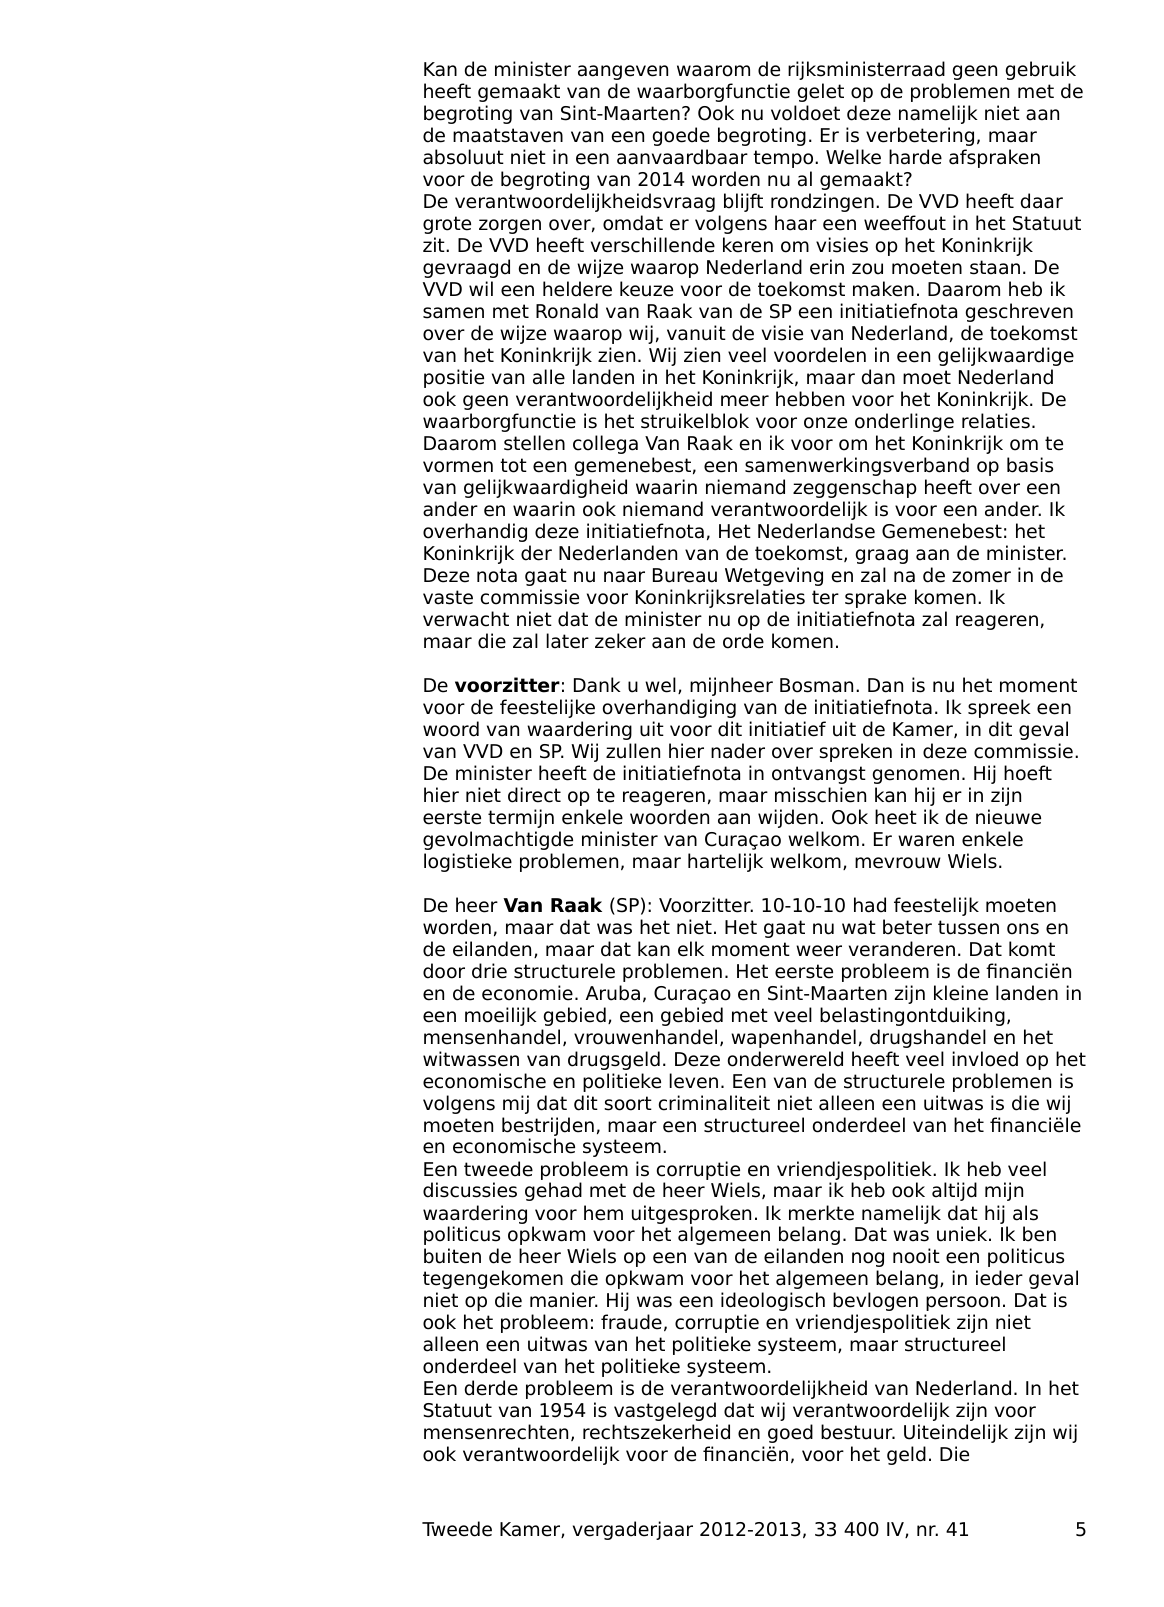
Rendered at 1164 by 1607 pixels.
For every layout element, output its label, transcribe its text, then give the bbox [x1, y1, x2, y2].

text Kan de minister aangeven waarom de rijksministerraad geen gebruik heeft gemaakt van de waarborgfunctie gelet op de problemen met de begroting van Sint-Maarten? Ook nu voldoet deze namelijk niet aan de maatstaven van een goede begroting. Er is verbetering, maar absoluut niet in een aanvaardbaar tempo. Welke harde afspraken voor de begroting van 2014 worden nu al gemaakt? [422, 59, 1087, 191]
text De heer Van Raak (SP): Voorzitter. 10-10-10 had feestelijk moeten worden, maar dat was het niet. Het gaat nu wat beter tussen ons en de eilanden, maar dat kan elk moment weer veranderen. Dat komt door drie structurele problemen. Het eerste probleem is de financiën en de economie. Aruba, Curaçao en Sint-Maarten zijn kleine landen in een moeilijk gebied, een gebied met veel belastingontduiking, mensenhandel, vrouwenhandel, wapenhandel, drugshandel en het witwassen van drugsgeld. Deze onderwereld heeft veel invloed op het economische en politieke leven. Een van de structurele problemen is volgens mij dat dit soort criminaliteit niet alleen een uitwas is die wij moeten bestrijden, maar een structureel onderdeel van het financiële en economische systeem. [422, 895, 1087, 1158]
text Een tweede probleem is corruptie en vriendjespolitiek. Ik heb veel discussies gehad met de heer Wiels, maar ik heb ook altijd mijn waardering voor hem uitgesproken. Ik merkte namelijk dat hij als politicus opkwam voor het algemeen belang. Dat was uniek. Ik ben buiten de heer Wiels op een van de eilanden nog nooit een politicus tegengekomen die opkwam voor het algemeen belang, in ieder geval niet op die manier. Hij was een ideologisch bevlogen persoon. Dat is ook het probleem: fraude, corruptie en vriendjespolitiek zijn niet alleen een uitwas van het politieke systeem, maar structureel onderdeel van het politieke systeem. [422, 1158, 1087, 1378]
text De voorzitter: Dank u wel, mijnheer Bosman. Dan is nu het moment voor de feestelijke overhandiging van de initiatiefnota. Ik spreek een woord van waardering uit voor dit initiatief uit de Kamer, in dit geval van VVD en SP. Wij zullen hier nader over spreken in deze commissie. De minister heeft de initiatiefnota in ontvangst genomen. Hij hoeft hier niet direct op te reageren, maar misschien kan hij er in zijn eerste termijn enkele woorden aan wijden. Ook heet ik de nieuwe gevolmachtigde minister van Curaçao welkom. Er waren enkele logistieke problemen, maar hartelijk welkom, mevrouw Wiels. [422, 675, 1087, 872]
text Een derde probleem is de verantwoordelijkheid van Nederland. In het Statuut van 1954 is vastgelegd dat wij verantwoordelijk zijn voor mensenrechten, rechtszekerheid en goed bestuur. Uiteindelijk zijn wij ook verantwoordelijk voor de financiën, voor het geld. Die [422, 1378, 1087, 1466]
text De verantwoordelijkheidsvraag blijft rondzingen. De VVD heeft daar grote zorgen over, omdat er volgens haar een weeffout in het Statuut zit. De VVD heeft verschillende keren om visies op het Koninkrijk gevraagd en de wijze waarop Nederland erin zou moeten staan. De VVD wil een heldere keuze voor de toekomst maken. Daarom heb ik samen met Ronald van Raak van de SP een initiatiefnota geschreven over de wijze waarop wij, vanuit de visie van Nederland, de toekomst van het Koninkrijk zien. Wij zien veel voordelen in een gelijkwaardige positie van alle landen in het Koninkrijk, maar dan moet Nederland ook geen verantwoordelijkheid meer hebben voor het Koninkrijk. De waarborgfunctie is het struikelblok voor onze onderlinge relaties. Daarom stellen collega Van Raak en ik voor om het Koninkrijk om te vormen tot een gemenebest, een samenwerkingsverband op basis van gelijkwaardigheid waarin niemand zeggenschap heeft over een ander en waarin ook niemand verantwoordelijk is voor een ander. Ik overhandig deze initiatiefnota, Het Nederlandse Gemenebest: het Koninkrijk der Nederlanden van de toekomst, graag aan de minister. Deze nota gaat nu naar Bureau Wetgeving en zal na de zomer in de vaste commissie voor Koninkrijksrelaties ter sprake komen. Ik verwacht niet dat de minister nu op de initiatiefnota zal reageren, maar die zal later zeker aan de orde komen. [422, 191, 1087, 652]
